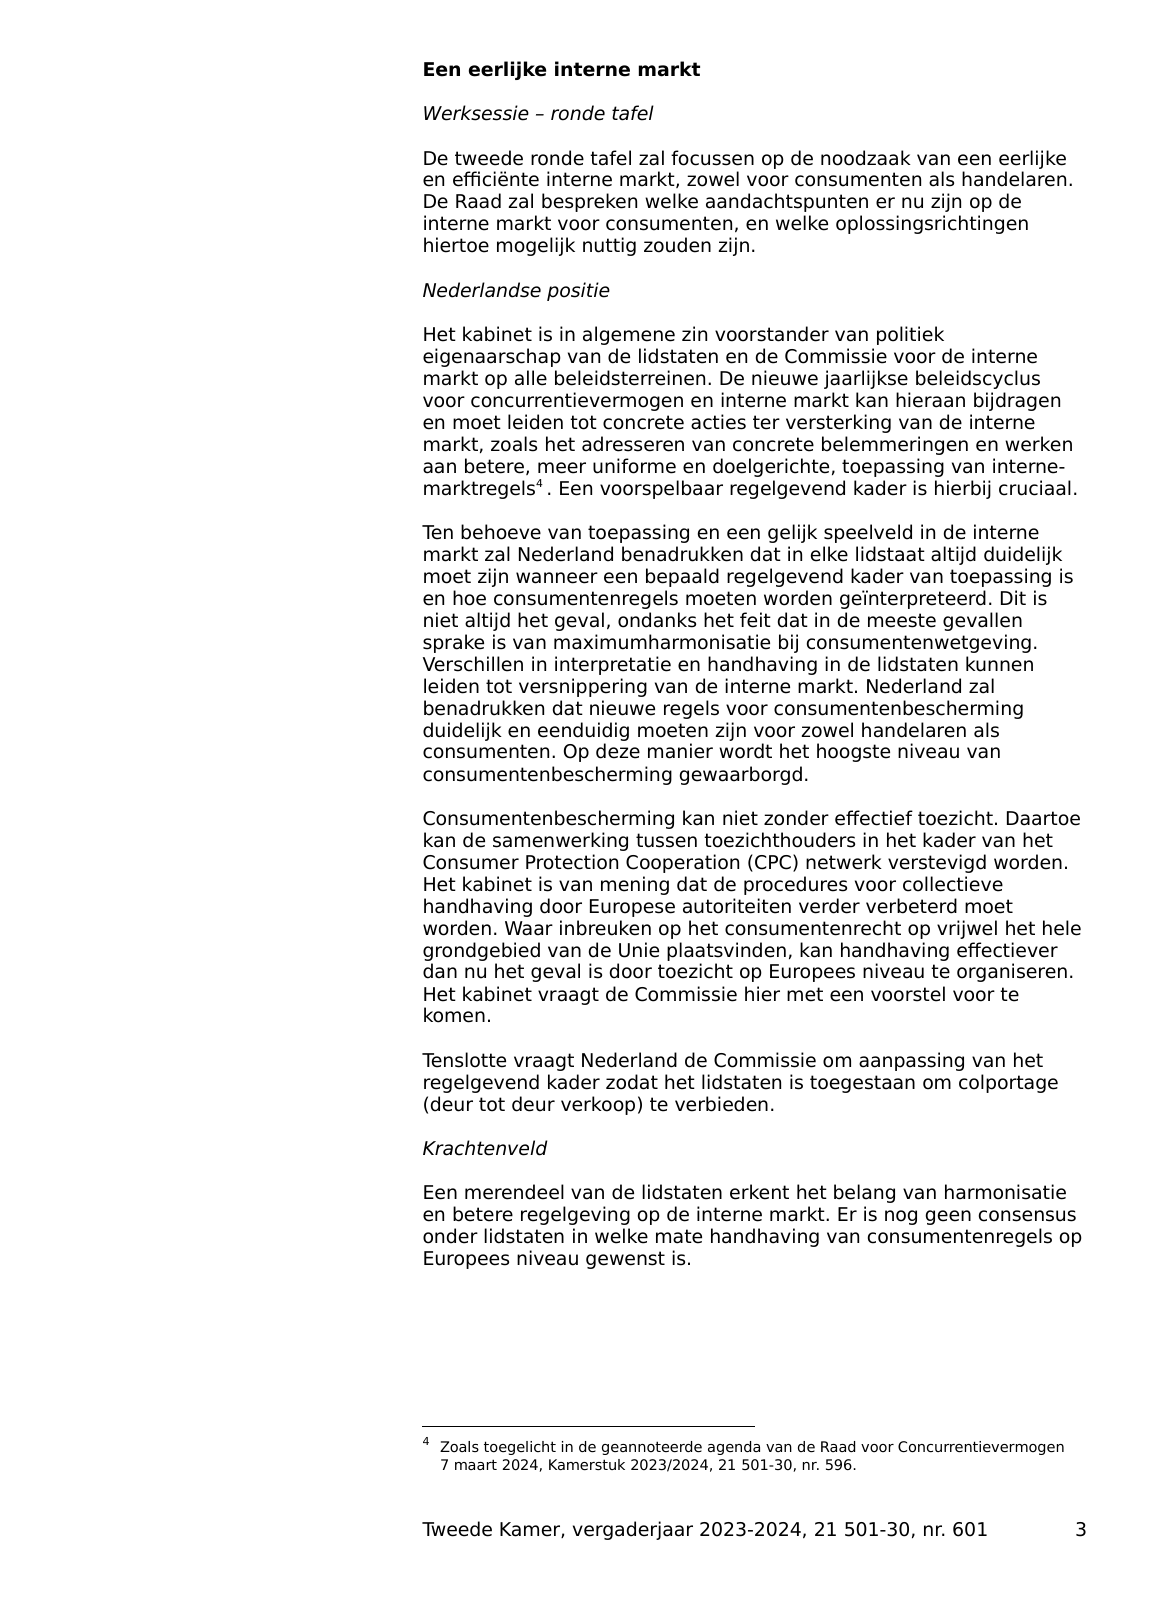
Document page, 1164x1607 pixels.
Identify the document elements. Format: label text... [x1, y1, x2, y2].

text Het kabinet is in algemene zin voorstander van politiek eigenaarschap van de lidstaten en de Commissie voor de interne markt op alle beleidsterreinen. De nieuwe jaarlijkse beleidscyclus voor concurrentievermogen en interne markt kan hieraan bijdragen en moet leiden tot concrete acties ter versterking van de interne markt, zoals het adresseren van concrete belemmeringen en werken aan betere, meer uniforme en doelgerichte, toepassing van interne-marktregels. Een voorspelbaar regelgevend kader is hierbij cruciaal. [422, 324, 1087, 499]
subtitle Een eerlijke interne markt [422, 59, 1087, 81]
text Tenslotte vraagt Nederland de Commissie om aanpassing van het regelgevend kader zodat het lidstaten is toegestaan om colportage (deur tot deur verkoop) te verbieden. [422, 1049, 1087, 1116]
text Consumentenbescherming kan niet zonder effectief toezicht. Daartoe kan de samenwerking tussen toezichthouders in het kader van het Consumer Protection Cooperation (CPC) netwerk verstevigd worden. Het kabinet is van mening dat de procedures voor collectieve handhaving door Europese autoriteiten verder verbeterd moet worden. Waar inbreuken op het consumentenrecht op vrijwel het hele grondgebied van de Unie plaatsvinden, kan handhaving effectiever dan nu het geval is door toezicht op Europees niveau te organiseren. Het kabinet vraagt de Commissie hier met een voorstel voor te komen. [422, 808, 1087, 1027]
text Ten behoeve van toepassing en een gelijk speelveld in de interne markt zal Nederland benadrukken dat in elke lidstaat altijd duidelijk moet zijn wanneer een bepaald regelgevend kader van toepassing is en hoe consumentenregels moeten worden geïnterpreteerd. Dit is niet altijd het geval, ondanks het feit dat in de meeste gevallen sprake is van maximumharmonisatie bij consumentenwetgeving. Verschillen in interpretatie en handhaving in de lidstaten kunnen leiden tot versnippering van de interne markt. Nederland zal benadrukken dat nieuwe regels voor consumentenbescherming duidelijk en eenduidig moeten zijn voor zowel handelaren als consumenten. Op deze manier wordt het hoogste niveau van consumentenbescherming gewaarborgd. [422, 522, 1087, 785]
subtitle Nederlandse positie [422, 279, 1087, 301]
text Zoals toegelicht in de geannoteerde agenda van de Raad voor Concurrentievermogen 7 maart 2024, Kamerstuk 2023/2024, 21 501-30, nr. 596. [422, 1435, 1087, 1474]
text De tweede ronde tafel zal focussen op de noodzaak van een eerlijke en efficiënte interne markt, zowel voor consumenten als handelaren. De Raad zal bespreken welke aandachtspunten er nu zijn op de interne markt voor consumenten, en welke oplossingsrichtingen hiertoe mogelijk nuttig zouden zijn. [422, 147, 1087, 257]
text Een merendeel van de lidstaten erkent het belang van harmonisatie en betere regelgeving op de interne markt. Er is nog geen consensus onder lidstaten in welke mate handhaving van consumentenregels op Europees niveau gewenst is. [422, 1182, 1087, 1270]
subtitle Werksessie – ronde tafel [422, 103, 1087, 125]
subtitle Krachtenveld [422, 1138, 1087, 1160]
